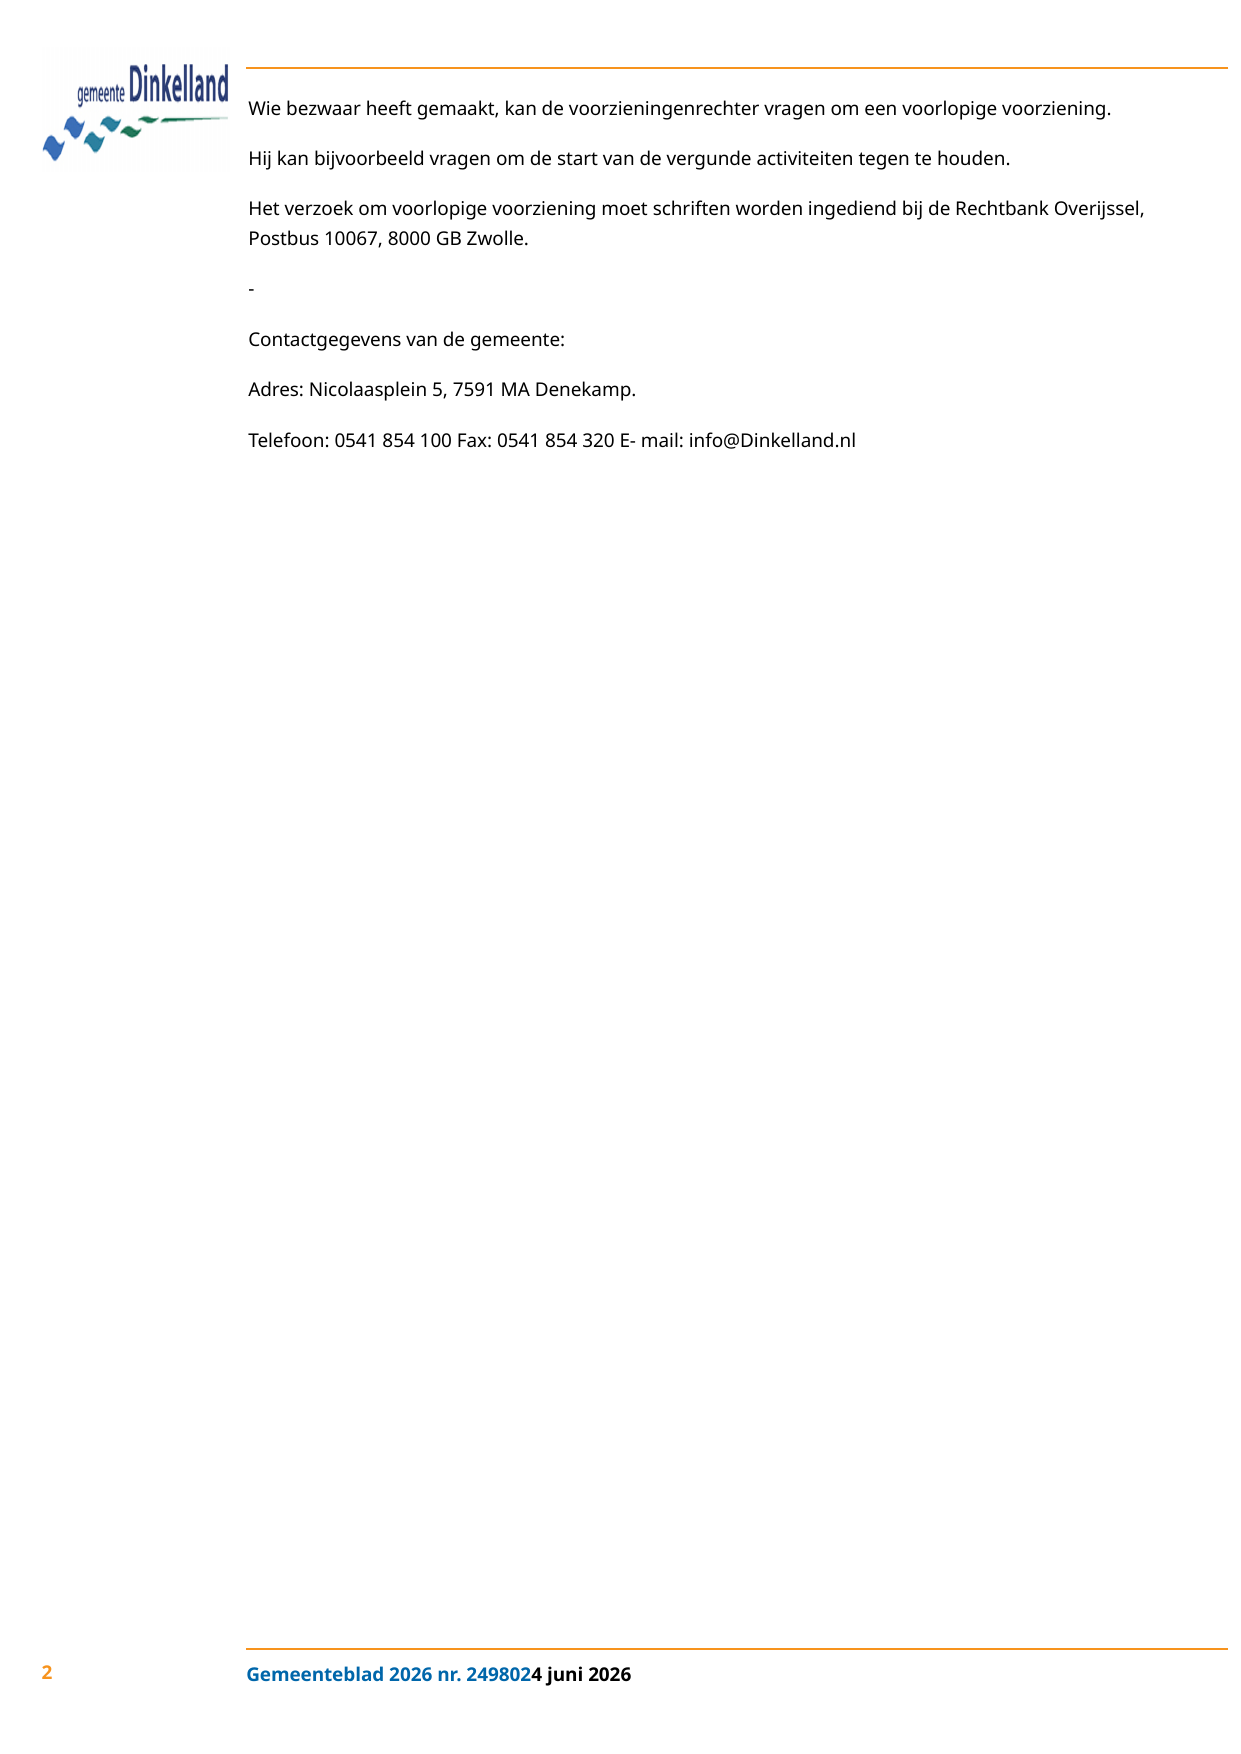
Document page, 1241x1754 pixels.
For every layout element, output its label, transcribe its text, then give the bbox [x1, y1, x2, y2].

text Contactgegevens van de gemeente: [248, 326, 1152, 352]
text Telefoon: 0541 854 100 Fax: 0541 854 320 E- mail: info@Dinkelland.nl [248, 427, 1152, 453]
picture [41, 47, 231, 172]
text Wie bezwaar heeft gemaakt, kan de voorzieningenrechter vragen om een voorlopige voorziening. [248, 95, 1152, 121]
text Hij kan bijvoorbeeld vragen om de start van de vergunde activiteiten tegen te houden. [248, 145, 1152, 171]
text Adres: Nicolaasplein 5, 7591 MA Denekamp. [248, 376, 1152, 402]
text Het verzoek om voorlopige voorziening moet schriften worden ingediend bij de Rechtbank Overijssel, Postbus 10067, 8000 GB Zwolle. [248, 196, 1152, 251]
text - [248, 276, 1152, 301]
